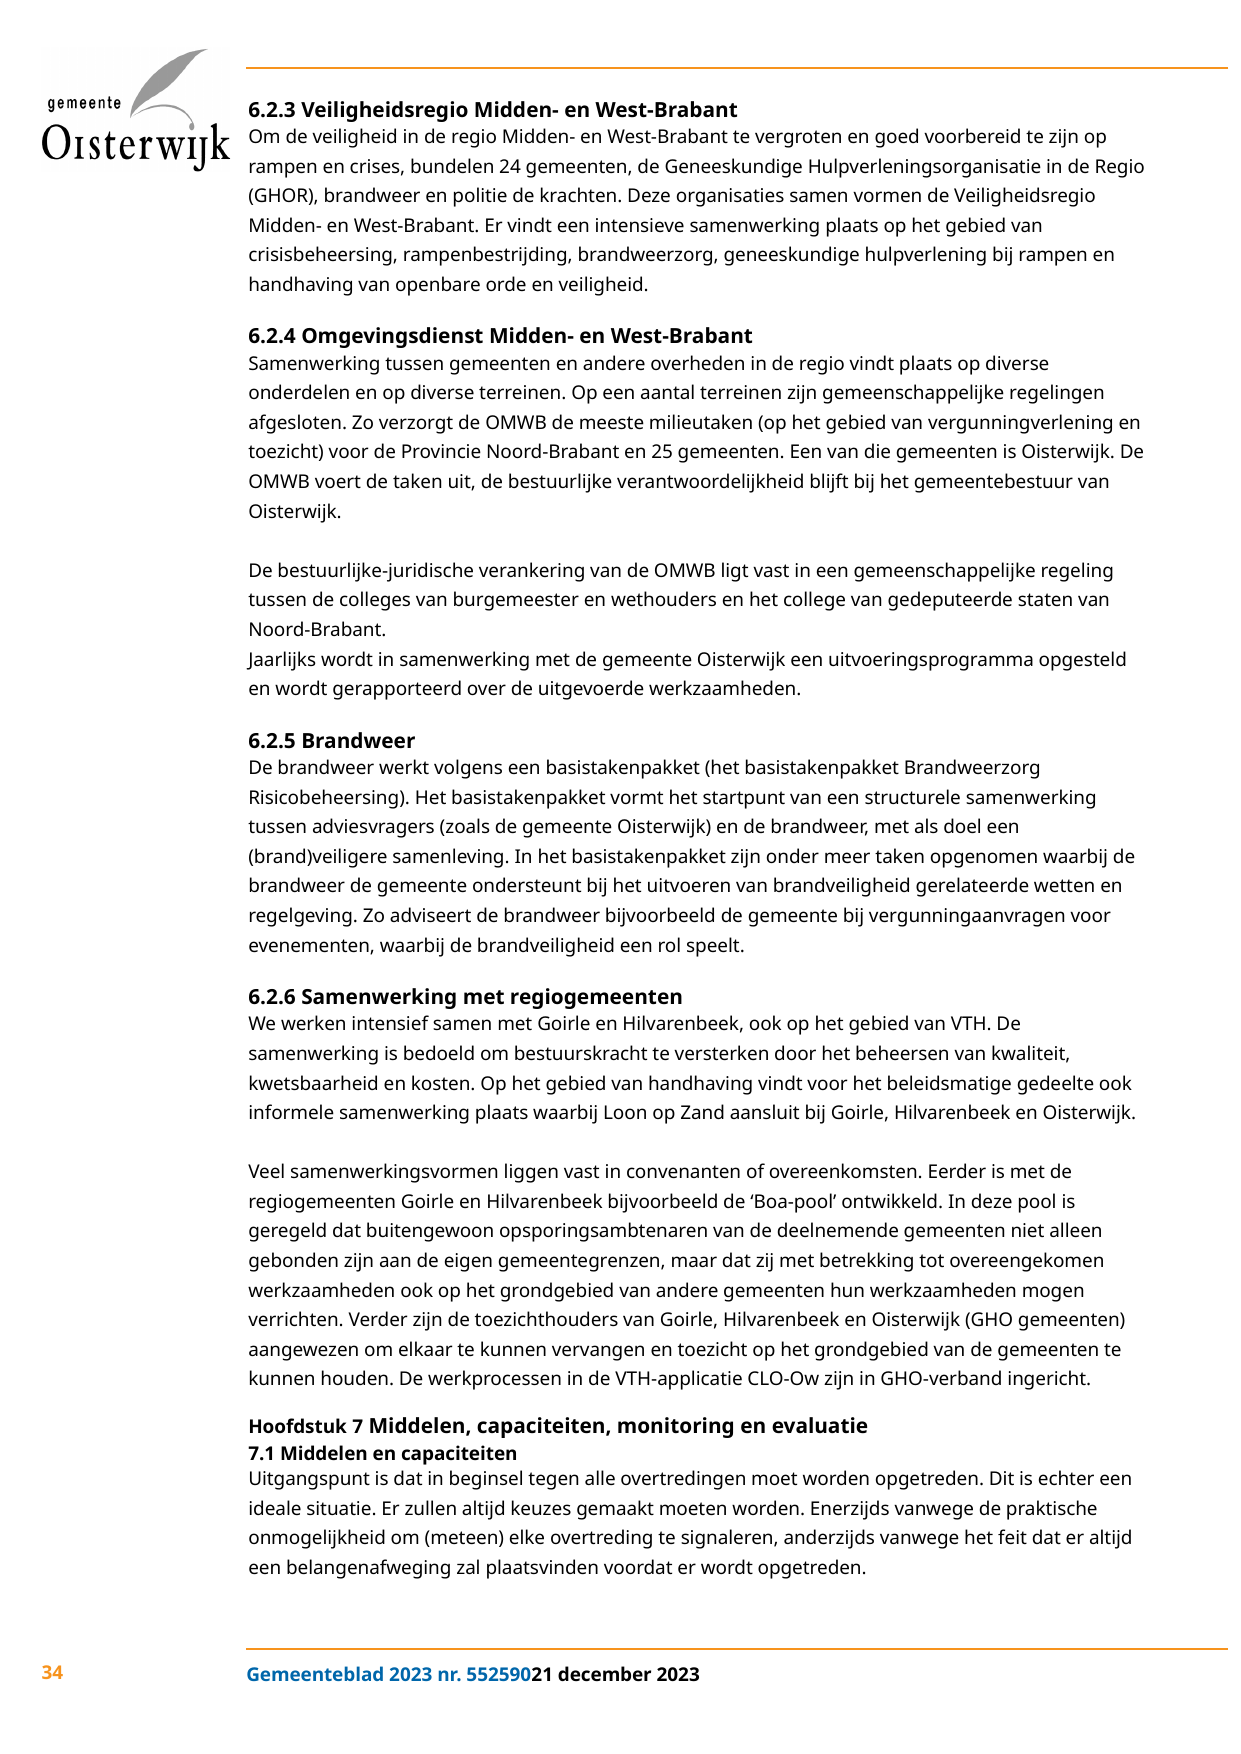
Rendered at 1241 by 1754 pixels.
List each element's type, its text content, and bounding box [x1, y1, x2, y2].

text Jaarlijks wordt in samenwerking met de gemeente Oisterwijk een uitvoeringsprogramma opgesteld en wordt gerapporteerd over de uitgevoerde werkzaamheden. [248, 646, 1152, 701]
text 6.2.4 Omgevingsdienst Midden- en West-Brabant [248, 322, 1152, 350]
text Veel samenwerkingsvormen liggen vast in convenanten of overeenkomsten. Eerder is met de regiogemeenten Goirle en Hilvarenbeek bijvoorbeeld de ‘Boa-pool’ ontwikkeld. In deze pool is geregeld dat buitengewoon opsporingsambtenaren van de deelnemende gemeenten niet alleen gebonden zijn aan de eigen gemeentegrenzen, maar dat zij met betrekking tot overeengekomen werkzaamheden ook op het grondgebied van andere gemeenten hun werkzaamheden mogen verrichten. Verder zijn de toezichthouders van Goirle, Hilvarenbeek en Oisterwijk (GHO gemeenten) aangewezen om elkaar te kunnen vervangen en toezicht op het grondgebied van de gemeenten te kunnen houden. De werkprocessen in de VTH-applicatie CLO-Ow zijn in GHO-verband ingericht. [248, 1158, 1152, 1391]
text We werken intensief samen met Goirle en Hilvarenbeek, ook op het gebied van VTH. De samenwerking is bedoeld om bestuurskracht te versterken door het beheersen van kwaliteit, kwetsbaarheid en kosten. Op het gebied van handhaving vindt voor het beleidsmatige gedeelte ook informele samenwerking plaats waarbij Loon op Zand aansluit bij Goirle, Hilvarenbeek en Oisterwijk. [248, 1011, 1152, 1125]
text Hoofdstuk 7 Middelen, capaciteiten, monitoring en evaluatie [248, 1411, 1152, 1440]
text De bestuurlijke-juridische verankering van de OMWB ligt vast in een gemeenschappelijke regeling tussen de colleges van burgemeester en wethouders en het college van gedeputeerde staten van Noord-Brabant. [248, 557, 1152, 642]
text Uitgangspunt is dat in beginsel tegen alle overtredingen moet worden opgetreden. Dit is echter een ideale situatie. Er zullen altijd keuzes gemaakt moeten worden. Enerzijds vanwege de praktische onmogelijkheid om (meteen) elke overtreding te signaleren, anderzijds vanwege het feit dat er altijd een belangenafweging zal plaatsvinden voordat er wordt opgetreden. [248, 1465, 1152, 1580]
text 6.2.3 Veiligheidsregio Midden- en West-Brabant [248, 95, 1152, 123]
text 6.2.5 Brandweer [248, 726, 1152, 754]
text Samenwerking tussen gemeenten en andere overheden in de regio vindt plaats op diverse onderdelen en op diverse terreinen. Op een aantal terreinen zijn gemeenschappelijke regelingen afgesloten. Zo verzorgt de OMWB de meeste milieutaken (op het gebied van vergunningverlening en toezicht) voor de Provincie Noord-Brabant en 25 gemeenten. Een van die gemeenten is Oisterwijk. De OMWB voert de taken uit, de bestuurlijke verantwoordelijkheid blijft bij het gemeentebestuur van Oisterwijk. [248, 350, 1152, 524]
text 6.2.6 Samenwerking met regiogemeenten [248, 982, 1152, 1011]
text 7.1 Middelen en capaciteiten [248, 1440, 1152, 1465]
text Om de veiligheid in de regio Midden- en West-Brabant te vergroten en goed voorbereid te zijn op rampen en crises, bundelen 24 gemeenten, de Geneeskundige Hulpverleningsorganisatie in de Regio (GHOR), brandweer en politie de krachten. Deze organisaties samen vormen de Veiligheidsregio Midden- en West-Brabant. Er vindt een intensieve samenwerking plaats op het gebied van crisisbeheersing, rampenbestrijding, brandweerzorg, geneeskundige hulpverlening bij rampen en handhaving van openbare orde en veiligheid. [248, 123, 1152, 297]
text De brandweer werkt volgens een basistakenpakket (het basistakenpakket Brandweerzorg Risicobeheersing). Het basistakenpakket vormt het startpunt van een structurele samenwerking tussen adviesvragers (zoals de gemeente Oisterwijk) en de brandweer, met als doel een (brand)veiligere samenleving. In het basistakenpakket zijn onder meer taken opgenomen waarbij de brandweer de gemeente ondersteunt bij het uitvoeren van brandveiligheid gerelateerde wetten en regelgeving. Zo adviseert de brandweer bijvoorbeeld de gemeente bij vergunningaanvragen voor evenementen, waarbij de brandveiligheid een rol speelt. [248, 754, 1152, 957]
picture [41, 47, 231, 172]
